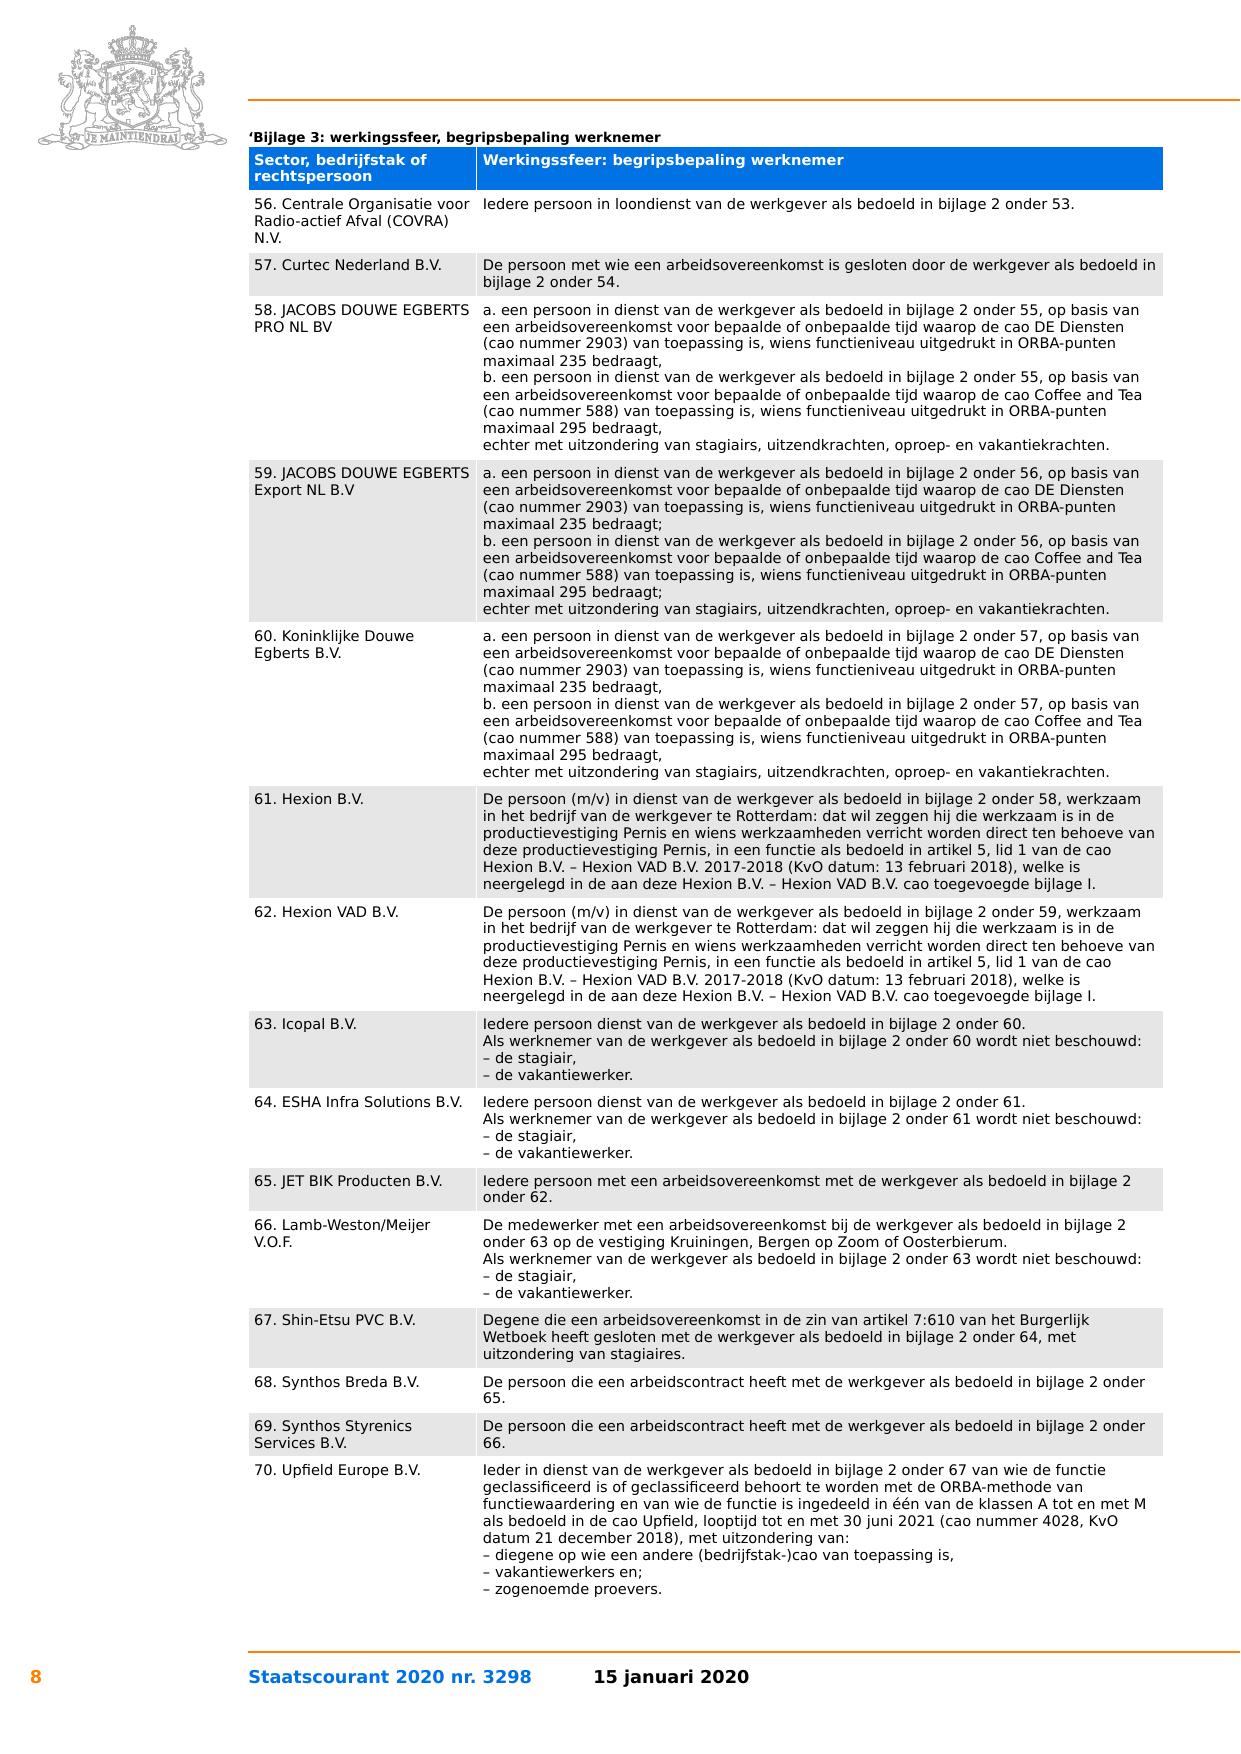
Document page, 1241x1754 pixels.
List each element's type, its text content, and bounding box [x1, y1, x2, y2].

table_cell a. een persoon in dienst van de werkgever als bedoeld in bijlage 2 onder 55, op basis van een arbeidsovereenkomst voor bepaalde of onbepaalde tijd waarop de cao DE Diensten (cao nummer 2903) van toepassing is, wiens functieniveau uitgedrukt in ORBA-punten maximaal 235 bedraagt, b. een persoon in dienst van de werkgever als bedoeld in bijlage 2 onder 55, op basis van een arbeidsovereenkomst voor bepaalde of onbepaalde tijd waarop de cao Coffee and Tea (cao nummer 588) van toepassing is, wiens functieniveau uitgedrukt in ORBA-punten maximaal 295 bedraagt, echter met uitzondering van stagiairs, uitzendkrachten, oproep- en vakantiekrachten. [477, 297, 1163, 459]
table_cell De persoon (m/v) in dienst van de werkgever als bedoeld in bijlage 2 onder 59, werkzaam in het bedrijf van de werkgever te Rotterdam: dat wil zeggen hij die werkzaam is in de productievestiging Pernis en wiens werkzaamheden verricht worden direct ten behoeve van deze productievestiging Pernis, in een functie als bedoeld in artikel 5, lid 1 van de cao Hexion B.V. – Hexion VAD B.V. 2017-2018 (KvO datum: 13 februari 2018), welke is neergelegd in de aan deze Hexion B.V. – Hexion VAD B.V. cao toegevoegde bijlage I. [477, 899, 1163, 1010]
table_cell 61. Hexion B.V. [249, 786, 476, 898]
table_cell 69. Synthos Styrenics Services B.V. [249, 1413, 476, 1456]
table_cell Iedere persoon dienst van de werkgever als bedoeld in bijlage 2 onder 60. Als werknemer van de werkgever als bedoeld in bijlage 2 onder 60 wordt niet beschouwd: – de stagiair, – de vakantiewerker. [477, 1011, 1163, 1088]
table_cell 70. Upfield Europe B.V. [249, 1458, 476, 1603]
table_cell 67. Shin-Etsu PVC B.V. [249, 1308, 476, 1368]
table_cell 68. Synthos Breda B.V. [249, 1369, 476, 1412]
table_cell Iedere persoon dienst van de werkgever als bedoeld in bijlage 2 onder 61. Als werknemer van de werkgever als bedoeld in bijlage 2 onder 61 wordt niet beschouwd: – de stagiair, – de vakantiewerker. [477, 1089, 1163, 1167]
table_cell Ieder in dienst van de werkgever als bedoeld in bijlage 2 onder 67 van wie de functie geclassificeerd is of geclassificeerd behoort te worden met de ORBA-methode van functiewaardering en van wie de functie is ingedeeld in één van de klassen A tot en met M als bedoeld in de cao Upfield, looptijd tot en met 30 juni 2021 (cao nummer 4028, KvO datum 21 december 2018), met uitzondering van: – diegene op wie een andere (bedrijfstak-)cao van toepassing is, – vakantiewerkers en; – zogenoemde proevers. [477, 1458, 1163, 1603]
table_cell 64. ESHA Infra Solutions B.V. [249, 1089, 476, 1167]
table_cell a. een persoon in dienst van de werkgever als bedoeld in bijlage 2 onder 57, op basis van een arbeidsovereenkomst voor bepaalde of onbepaalde tijd waarop de cao DE Diensten (cao nummer 2903) van toepassing is, wiens functieniveau uitgedrukt in ORBA-punten maximaal 235 bedraagt, b. een persoon in dienst van de werkgever als bedoeld in bijlage 2 onder 57, op basis van een arbeidsovereenkomst voor bepaalde of onbepaalde tijd waarop de cao Coffee and Tea (cao nummer 588) van toepassing is, wiens functieniveau uitgedrukt in ORBA-punten maximaal 295 bedraagt, echter met uitzondering van stagiairs, uitzendkrachten, oproep- en vakantiekrachten. [477, 623, 1163, 785]
picture [38, 25, 227, 150]
table_cell 59. JACOBS DOUWE EGBERTS Export NL B.V [249, 460, 476, 622]
table_cell De medewerker met een arbeidsovereenkomst bij de werkgever als bedoeld in bijlage 2 onder 63 op de vestiging Kruiningen, Bergen op Zoom of Oosterbierum. Als werknemer van de werkgever als bedoeld in bijlage 2 onder 63 wordt niet beschouwd: – de stagiair, – de vakantiewerker. [477, 1212, 1163, 1306]
table_cell a. een persoon in dienst van de werkgever als bedoeld in bijlage 2 onder 56, op basis van een arbeidsovereenkomst voor bepaalde of onbepaalde tijd waarop de cao DE Diensten (cao nummer 2903) van toepassing is, wiens functieniveau uitgedrukt in ORBA-punten maximaal 235 bedraagt; b. een persoon in dienst van de werkgever als bedoeld in bijlage 2 onder 56, op basis van een arbeidsovereenkomst voor bepaalde of onbepaalde tijd waarop de cao Coffee and Tea (cao nummer 588) van toepassing is, wiens functieniveau uitgedrukt in ORBA-punten maximaal 295 bedraagt; echter met uitzondering van stagiairs, uitzendkrachten, oproep- en vakantiekrachten. [477, 460, 1163, 622]
table_cell De persoon die een arbeidscontract heeft met de werkgever als bedoeld in bijlage 2 onder 65. [477, 1369, 1163, 1412]
table_cell 58. JACOBS DOUWE EGBERTS PRO NL BV [249, 297, 476, 459]
table_cell Iedere persoon in loondienst van de werkgever als bedoeld in bijlage 2 onder 53. [477, 191, 1163, 251]
table_cell 65. JET BIK Producten B.V. [249, 1168, 476, 1211]
table_cell De persoon (m/v) in dienst van de werkgever als bedoeld in bijlage 2 onder 58, werkzaam in het bedrijf van de werkgever te Rotterdam: dat wil zeggen hij die werkzaam is in de productievestiging Pernis en wiens werkzaamheden verricht worden direct ten behoeve van deze productievestiging Pernis, in een functie als bedoeld in artikel 5, lid 1 van de cao Hexion B.V. – Hexion VAD B.V. 2017-2018 (KvO datum: 13 februari 2018), welke is neergelegd in de aan deze Hexion B.V. – Hexion VAD B.V. cao toegevoegde bijlage I. [477, 786, 1163, 898]
table_cell De persoon met wie een arbeidsovereenkomst is gesloten door de werkgever als bedoeld in bijlage 2 onder 54. [477, 253, 1163, 296]
table_cell Werkingssfeer: begripsbepaling werknemer [477, 147, 1163, 190]
table_cell 66. Lamb-Weston/Meijer V.O.F. [249, 1212, 476, 1306]
table_cell 63. Icopal B.V. [249, 1011, 476, 1088]
table_cell 62. Hexion VAD B.V. [249, 899, 476, 1010]
table_cell Iedere persoon met een arbeidsovereenkomst met de werkgever als bedoeld in bijlage 2 onder 62. [477, 1168, 1163, 1211]
table_cell De persoon die een arbeidscontract heeft met de werkgever als bedoeld in bijlage 2 onder 66. [477, 1413, 1163, 1456]
table_cell 56. Centrale Organisatie voor Radio-actief Afval (COVRA) N.V. [249, 191, 476, 251]
table_cell Sector, bedrijfstak of rechtspersoon [249, 147, 476, 190]
table_header ‘Bijlage 3: werkingssfeer, begripsbepaling werknemer [248, 130, 1163, 146]
table_cell 57. Curtec Nederland B.V. [249, 253, 476, 296]
table_cell Degene die een arbeidsovereenkomst in de zin van artikel 7:610 van het Burgerlijk Wetboek heeft gesloten met de werkgever als bedoeld in bijlage 2 onder 64, met uitzondering van stagiaires. [477, 1308, 1163, 1368]
table_cell 60. Koninklijke Douwe Egberts B.V. [249, 623, 476, 785]
